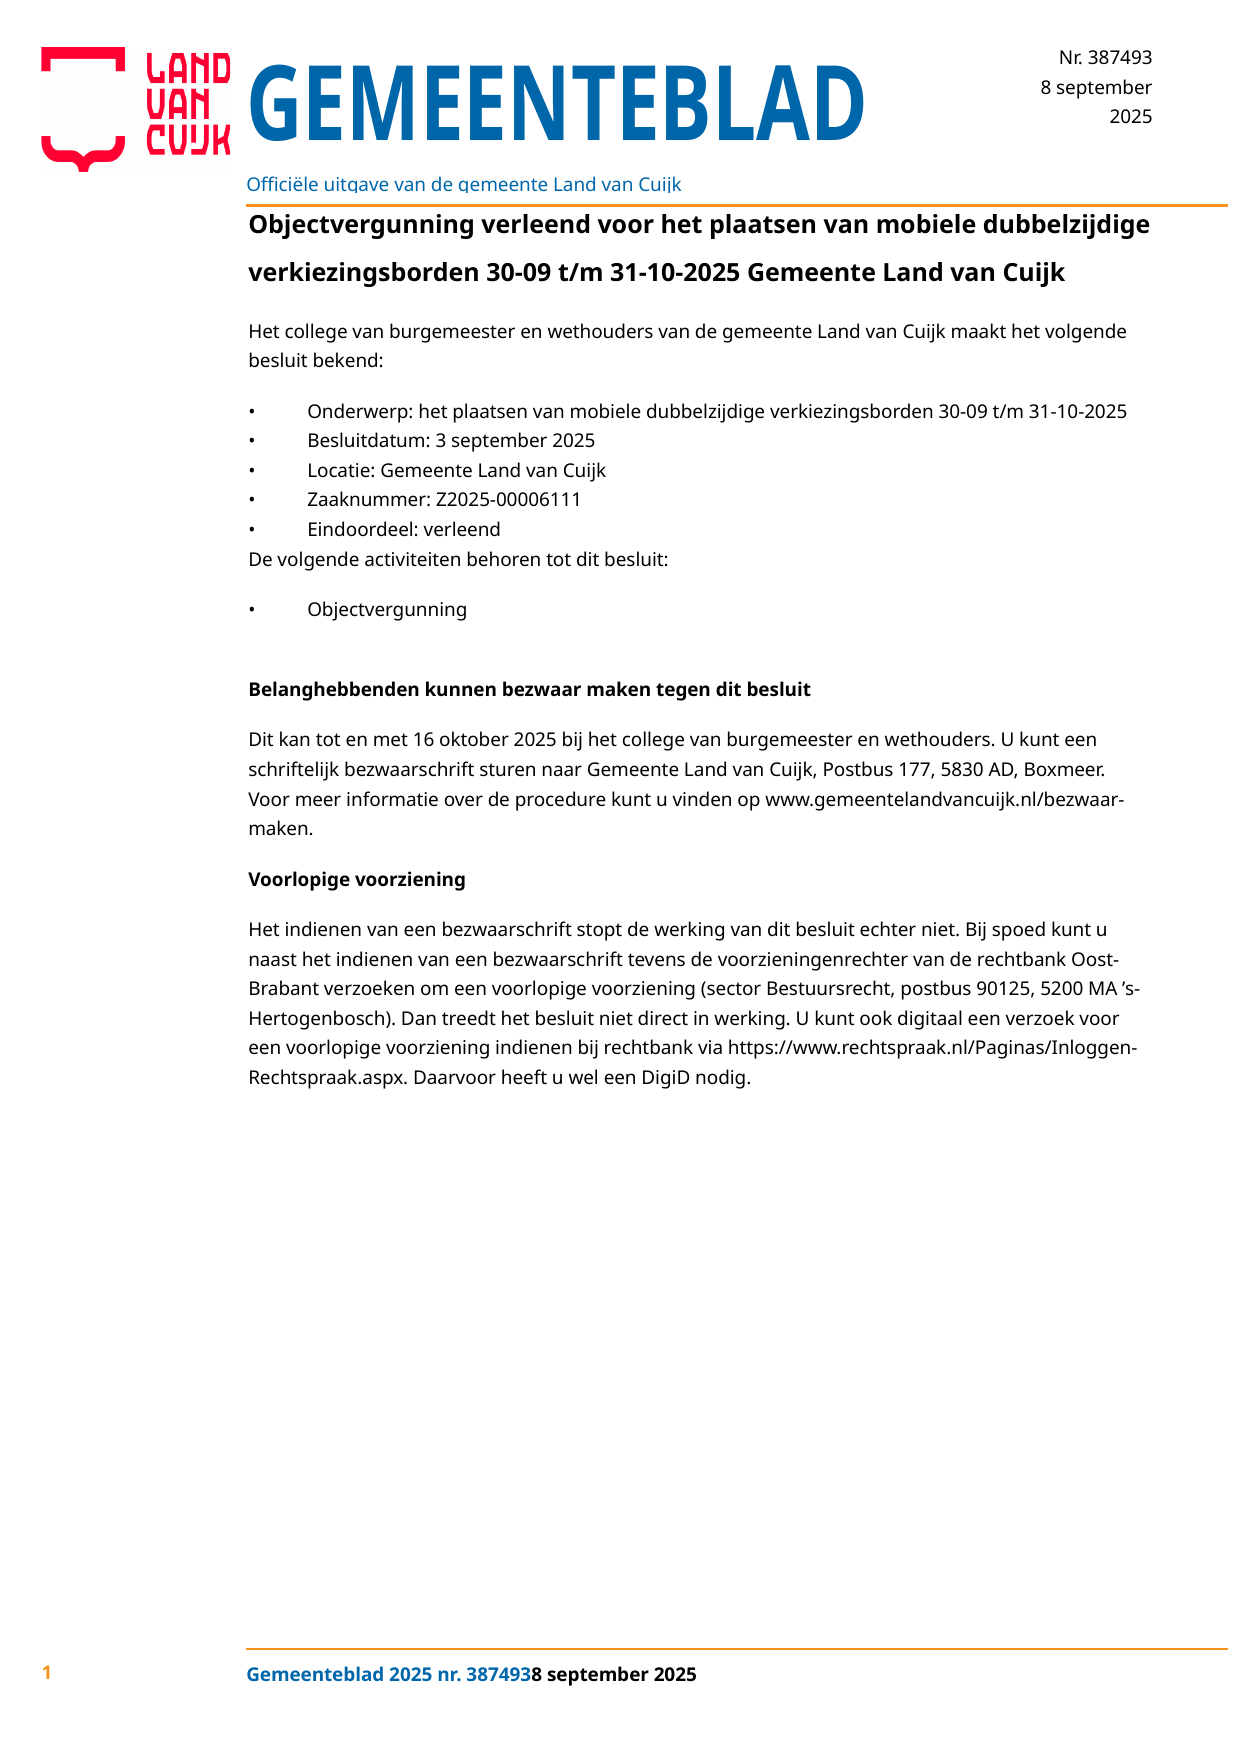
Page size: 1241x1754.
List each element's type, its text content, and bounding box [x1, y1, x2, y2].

text Belanghebbenden kunnen bezwaar maken tegen dit besluit [248, 676, 1152, 702]
list Besluitdatum: 3 september 2025 [248, 427, 1152, 453]
text Dit kan tot en met 16 oktober 2025 bij het college van burgemeester en wethouders. U kunt een schriftelijk bezwaarschrift sturen naar Gemeente Land van Cuijk, Postbus 177, 5830 AD, Boxmeer. Voor meer informatie over de procedure kunt u vinden op www.gemeentelandvancuijk.nl/bezwaar-maken. [248, 727, 1152, 841]
list Zaaknummer: Z2025-00006111 [248, 487, 1152, 512]
text De volgende activiteiten behoren tot dit besluit: [248, 546, 1152, 572]
text Het indienen van een bezwaarschrift stopt de werking van dit besluit echter niet. Bij spoed kunt u naast het indienen van een bezwaarschrift tevens de voorzieningenrechter van de rechtbank Oost-Brabant verzoeken om een voorlopige voorziening (sector Bestuursrecht, postbus 90125, 5200 MA ’s-Hertogenbosch). Dan treedt het besluit niet direct in werking. U kunt ook digitaal een verzoek voor een voorlopige voorziening indienen bij rechtbank via https://www.rechtspraak.nl/Paginas/Inloggen-Rechtspraak.aspx. Daarvoor heeft u wel een DigiD nodig. [248, 916, 1152, 1090]
list Onderwerp: het plaatsen van mobiele dubbelzijdige verkiezingsborden 30-09 t/m 31-10-2025 [248, 398, 1152, 424]
list Objectvergunning [248, 596, 1152, 622]
list Locatie: Gemeente Land van Cuijk [248, 457, 1152, 483]
picture [41, 47, 231, 172]
text Voorlopige voorziening [248, 866, 1152, 892]
text Objectvergunning verleend voor het plaatsen van mobiele dubbelzijdige verkiezingsborden 30-09 t/m 31-10-2025 Gemeente Land van Cuijk [248, 207, 1152, 288]
text Het college van burgemeester en wethouders van de gemeente Land van Cuijk maakt het volgende besluit bekend: [248, 318, 1152, 373]
list Eindoordeel: verleend [248, 516, 1152, 542]
